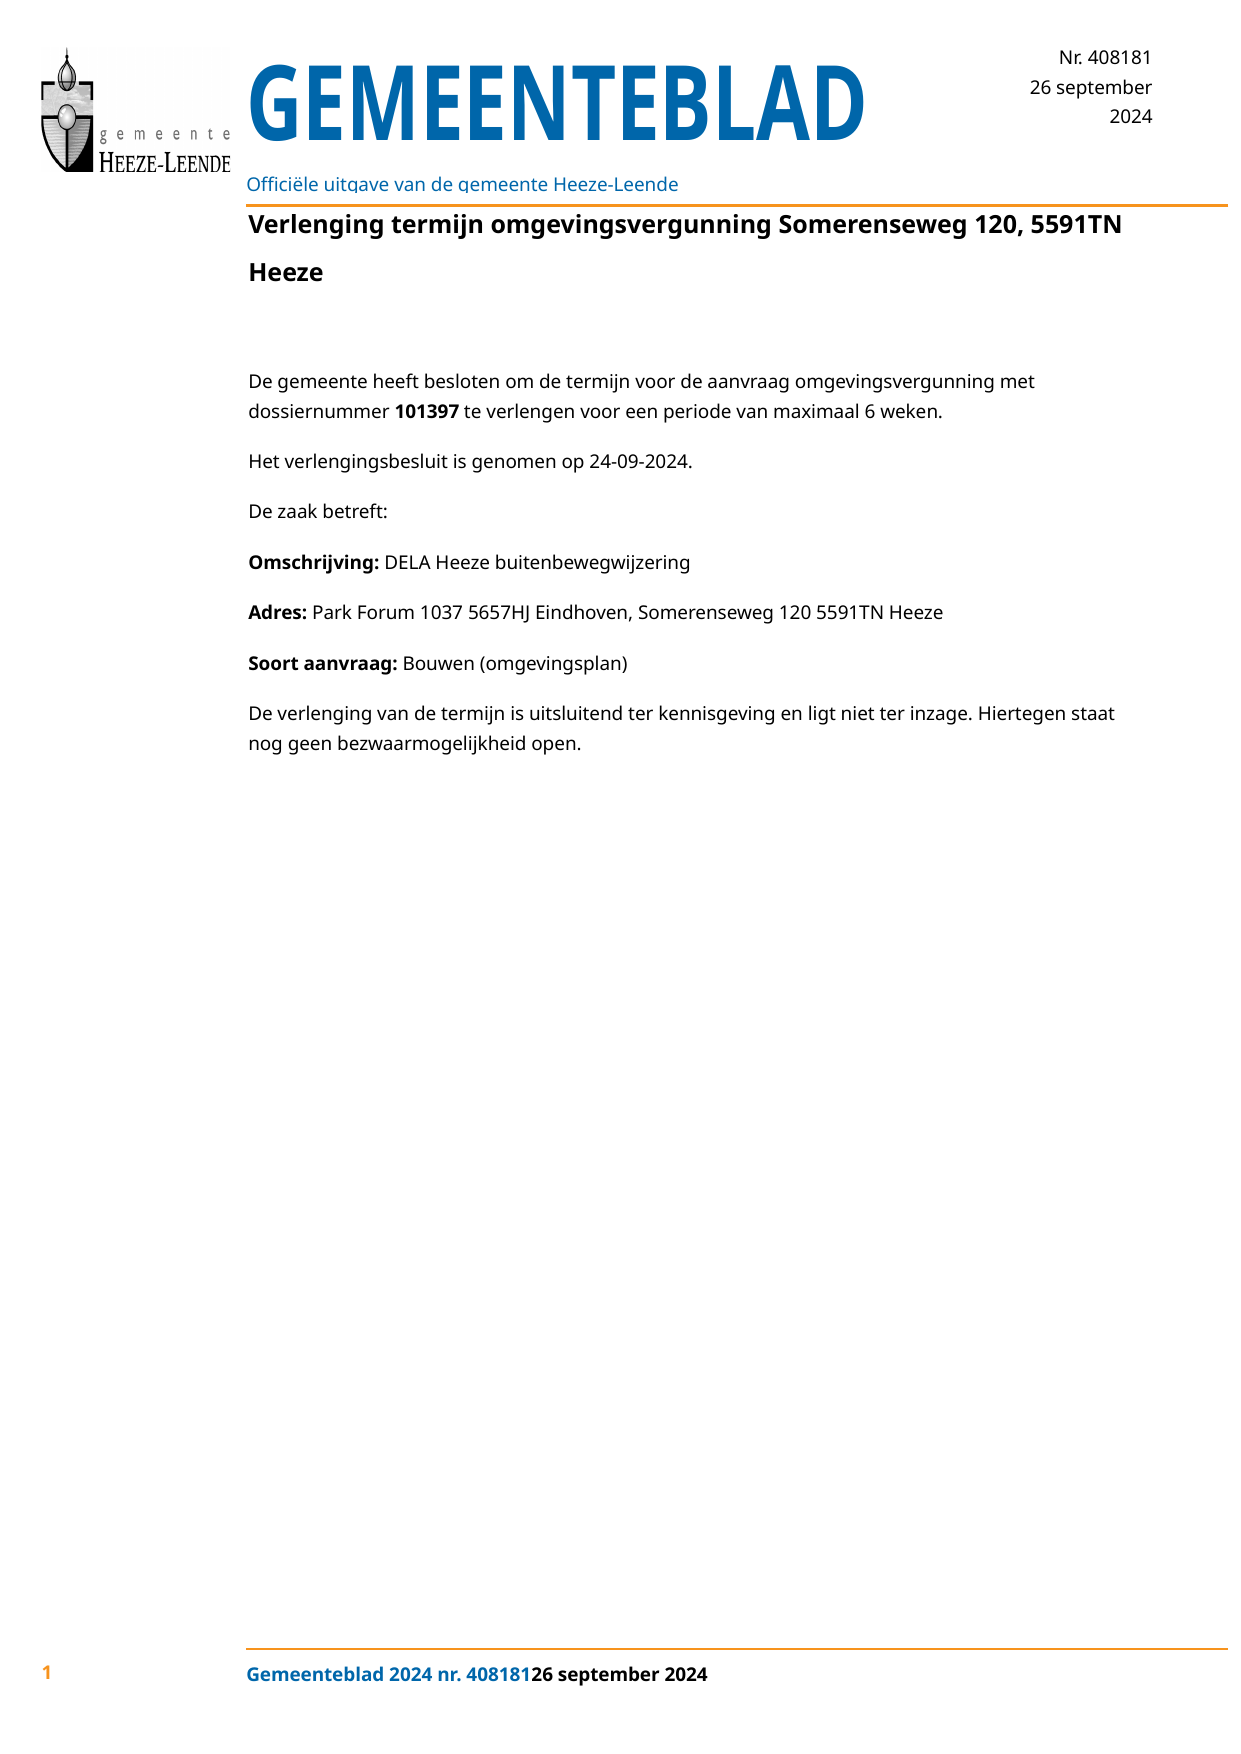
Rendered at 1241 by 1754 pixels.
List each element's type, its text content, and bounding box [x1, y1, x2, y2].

text De zaak betreft: [248, 499, 1152, 524]
text Verlenging termijn omgevingsvergunning Somerenseweg 120, 5591TN Heeze [248, 207, 1152, 288]
text Het verlengingsbesluit is genomen op 24-09-2024. [248, 448, 1152, 474]
text Omschrijving: DELA Heeze buitenbewegwijzering [248, 549, 1152, 575]
text De verlenging van de termijn is uitsluitend ter kennisgeving en ligt niet ter inzage. Hiertegen staat nog geen bezwaarmogelijkheid open. [248, 700, 1152, 756]
text De gemeente heeft besloten om de termijn voor de aanvraag omgevingsvergunning met dossiernummer 101397 te verlengen voor een periode van maximaal 6 weken. [248, 368, 1152, 424]
text Adres: Park Forum 1037 5657HJ Eindhoven, Somerenseweg 120 5591TN Heeze [248, 599, 1152, 625]
picture [41, 47, 231, 172]
text Soort aanvraag: Bouwen (omgevingsplan) [248, 650, 1152, 676]
